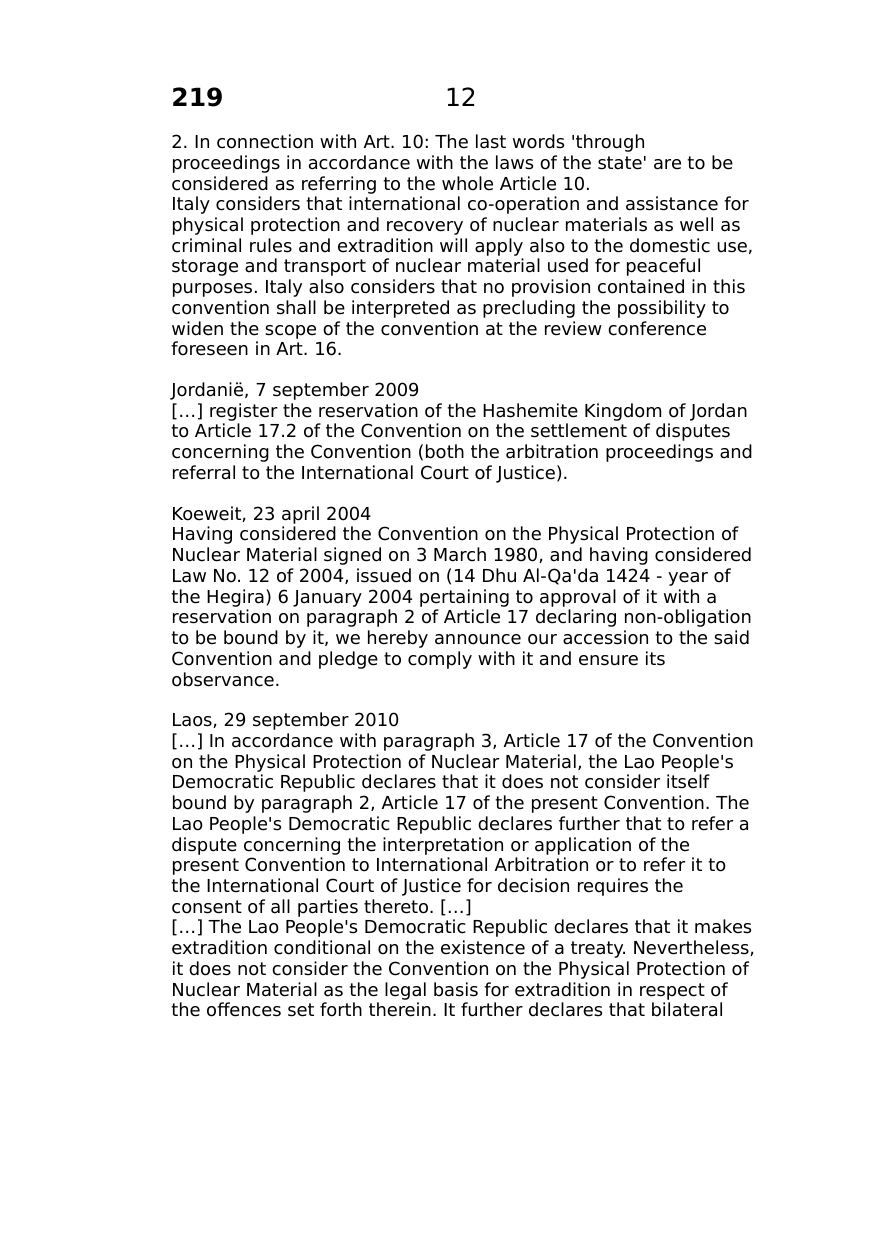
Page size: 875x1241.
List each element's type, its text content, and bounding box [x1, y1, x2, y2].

text Laos, 29 september 2010 [171, 710, 756, 731]
text Having considered the Convention on the Physical Protection of Nuclear Material signed on 3 March 1980, and having considered Law No. 12 of 2004, issued on (14 Dhu Al-Qa'da 1424 - year of the Hegira) 6 January 2004 pertaining to approval of it with a reservation on paragraph 2 of Article 17 declaring non-obligation to be bound by it, we hereby announce our accession to the said Convention and pledge to comply with it and ensure its observance. [171, 524, 756, 690]
text 2. In connection with Art. 10: The last words 'through proceedings in accordance with the laws of the state' are to be considered as referring to the whole Article 10. [171, 132, 756, 194]
text Jordanië, 7 september 2009 [171, 380, 756, 401]
text […] The Lao People's Democratic Republic declares that it makes extradition conditional on the existence of a treaty. Nevertheless, it does not consider the Convention on the Physical Protection of Nuclear Material as the legal basis for extradition in respect of the offences set forth therein. It further declares that bilateral [171, 917, 756, 1021]
text […] register the reservation of the Hashemite Kingdom of Jordan to Article 17.2 of the Convention on the settlement of disputes concerning the Convention (both the arbitration proceedings and referral to the International Court of Justice). [171, 401, 756, 483]
text Italy considers that international co-operation and assistance for physical protection and recovery of nuclear materials as well as criminal rules and extradition will apply also to the domestic use, storage and transport of nuclear material used for peaceful purposes. Italy also considers that no provision contained in this convention shall be interpreted as precluding the possibility to widen the scope of the convention at the review conference foreseen in Art. 16. [171, 194, 756, 360]
text Koeweit, 23 april 2004 [171, 503, 756, 524]
text […] In accordance with paragraph 3, Article 17 of the Convention on the Physical Protection of Nuclear Material, the Lao People's Democratic Republic declares that it does not consider itself bound by paragraph 2, Article 17 of the present Convention. The Lao People's Democratic Republic declares further that to refer a dispute concerning the interpretation or application of the present Convention to International Arbitration or to refer it to the International Court of Justice for decision requires the consent of all parties thereto. […] [171, 731, 756, 917]
